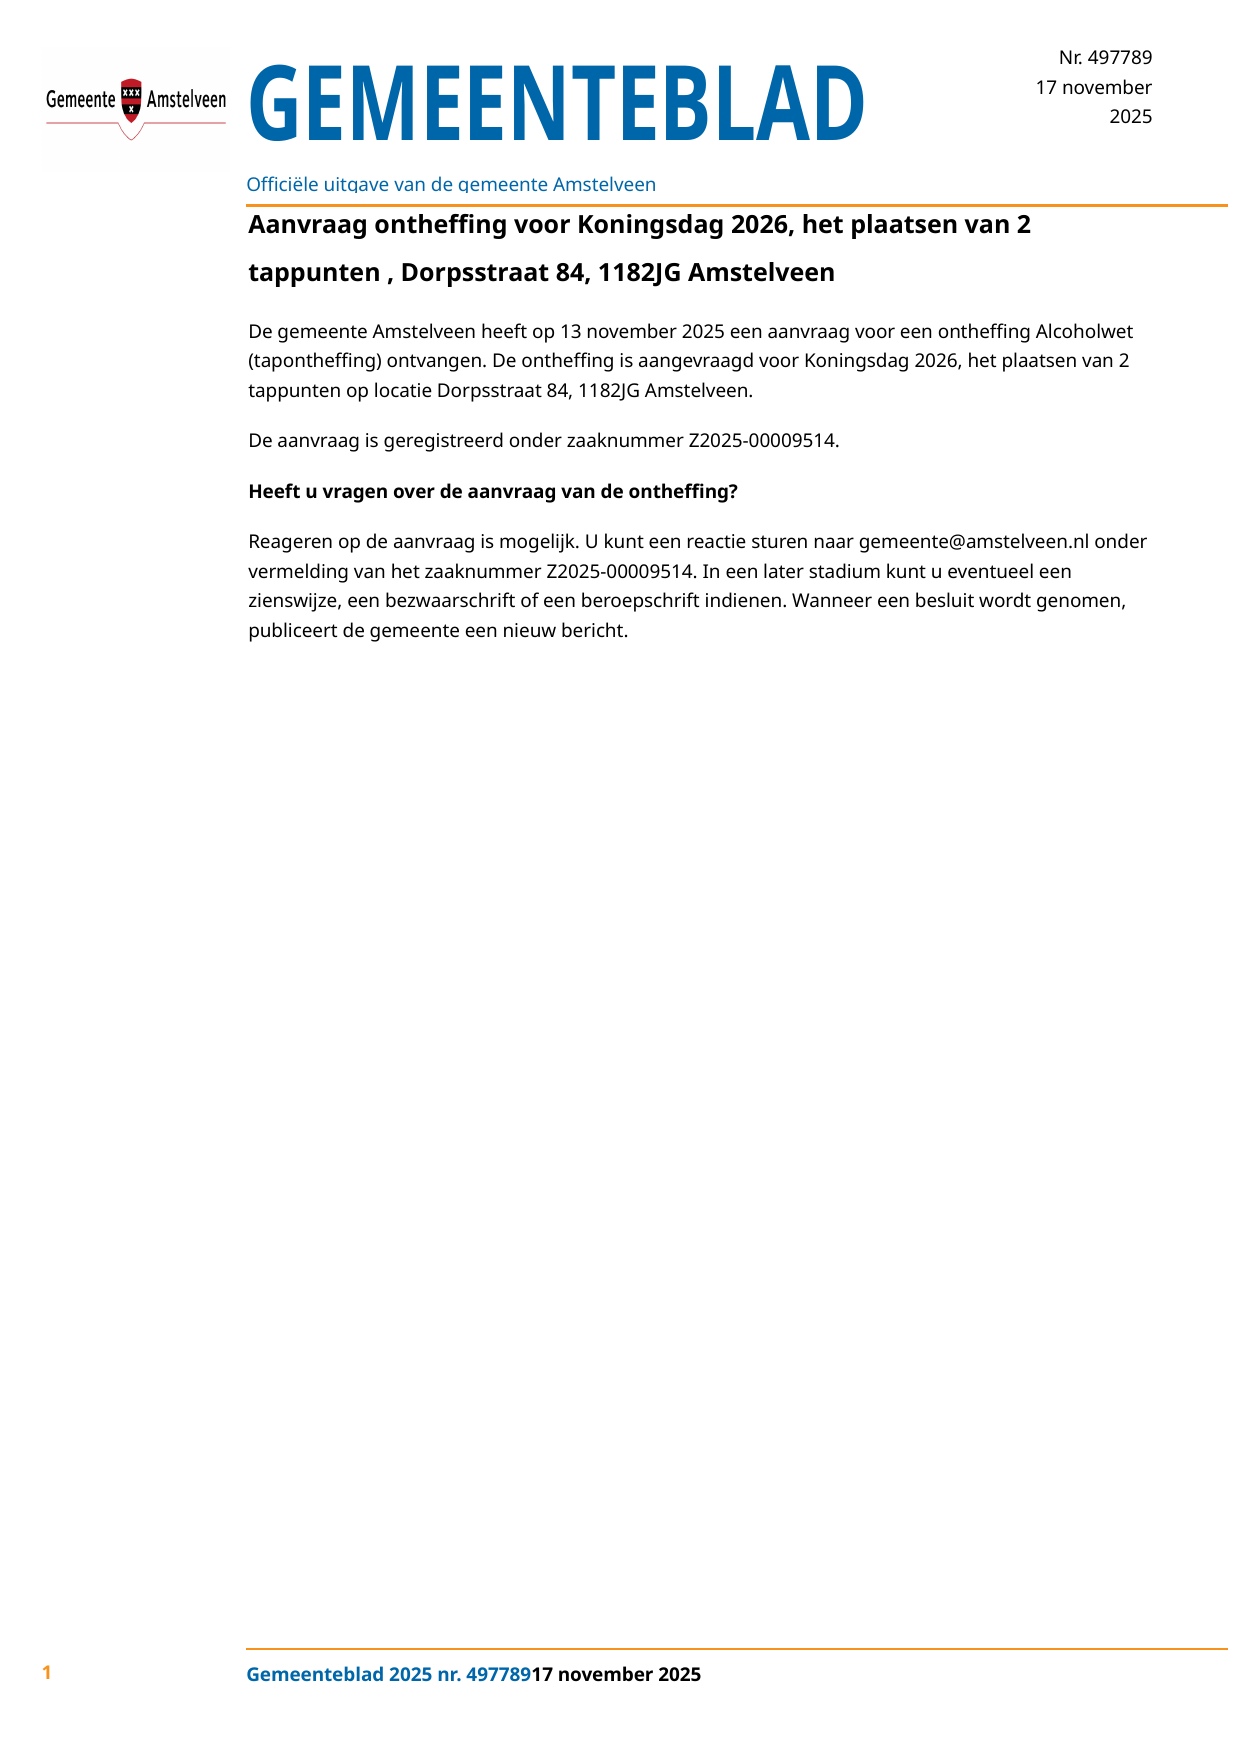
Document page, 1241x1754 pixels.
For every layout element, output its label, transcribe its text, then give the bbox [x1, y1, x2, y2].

text De aanvraag is geregistreerd onder zaaknummer Z2025-00009514. [248, 427, 1152, 453]
text Heeft u vragen over de aanvraag van de ontheffing? [248, 478, 1152, 504]
text Aanvraag ontheffing voor Koningsdag 2026, het plaatsen van 2 tappunten , Dorpsstraat 84, 1182JG Amstelveen [248, 207, 1152, 288]
text Reageren op de aanvraag is mogelijk. U kunt een reactie sturen naar gemeente@amstelveen.nl onder vermelding van het zaaknummer Z2025-00009514. In een later stadium kunt u eventueel een zienswijze, een bezwaarschrift of een beroepschrift indienen. Wanneer een besluit wordt genomen, publiceert de gemeente een nieuw bericht. [248, 528, 1152, 643]
text De gemeente Amstelveen heeft op 13 november 2025 een aanvraag voor een ontheffing Alcoholwet (tapontheffing) ontvangen. De ontheffing is aangevraagd voor Koningsdag 2026, het plaatsen van 2 tappunten op locatie Dorpsstraat 84, 1182JG Amstelveen. [248, 318, 1152, 403]
picture [41, 47, 231, 172]
